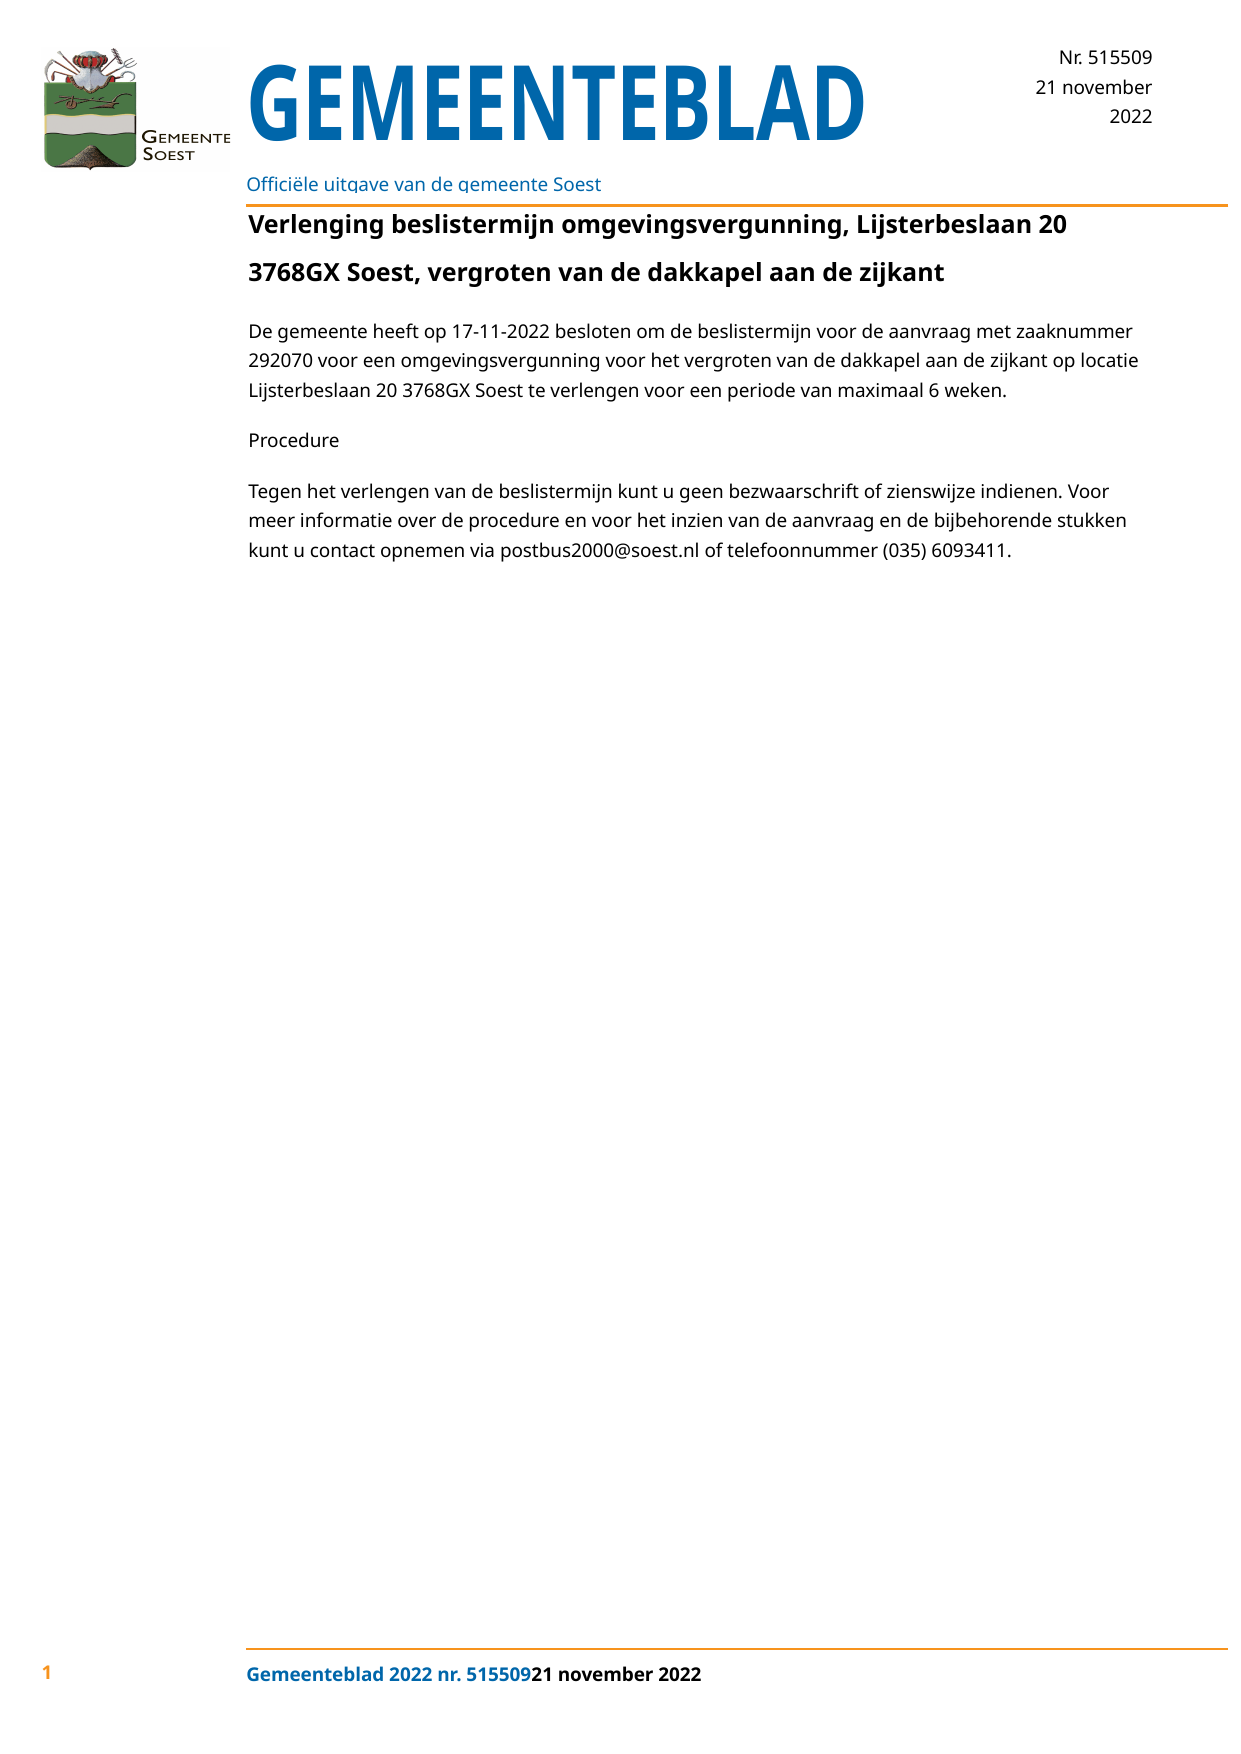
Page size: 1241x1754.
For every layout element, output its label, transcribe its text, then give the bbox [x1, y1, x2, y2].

picture [41, 47, 231, 172]
text Tegen het verlengen van de beslistermijn kunt u geen bezwaarschrift of zienswijze indienen. Voor meer informatie over de procedure en voor het inzien van de aanvraag en de bijbehorende stukken kunt u contact opnemen via postbus2000@soest.nl of telefoonnummer (035) 6093411. [248, 478, 1152, 563]
text De gemeente heeft op 17-11-2022 besloten om de beslistermijn voor de aanvraag met zaaknummer 292070 voor een omgevingsvergunning voor het vergroten van de dakkapel aan de zijkant op locatie Lijsterbeslaan 20 3768GX Soest te verlengen voor een periode van maximaal 6 weken. [248, 318, 1152, 403]
text Procedure [248, 427, 1152, 453]
text Verlenging beslistermijn omgevingsvergunning, Lijsterbeslaan 20 3768GX Soest, vergroten van de dakkapel aan de zijkant [248, 207, 1152, 288]
